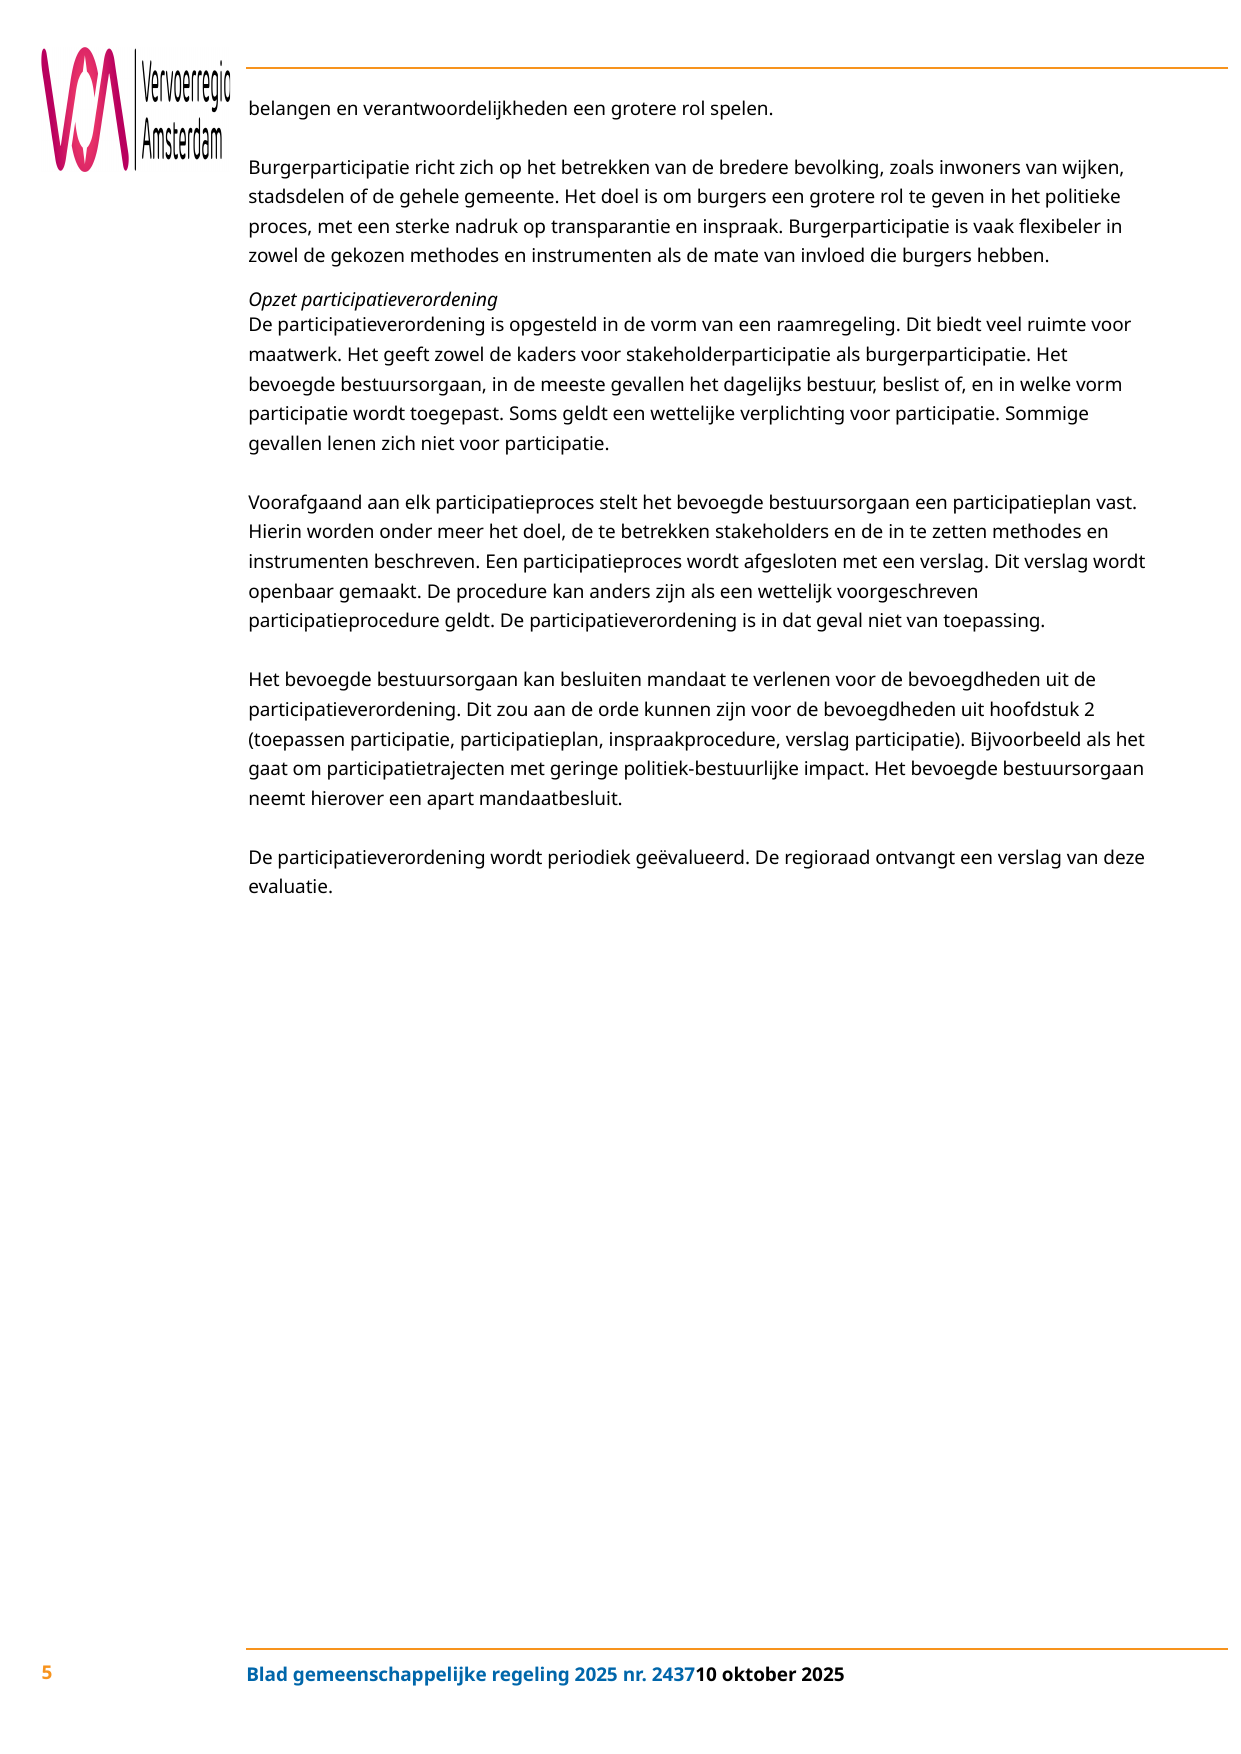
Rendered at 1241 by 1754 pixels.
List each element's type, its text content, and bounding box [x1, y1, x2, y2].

picture [41, 47, 231, 172]
text Opzet participatieverordening [248, 286, 1152, 312]
text De participatieverordening wordt periodiek geëvalueerd. De regioraad ontvangt een verslag van deze evaluatie. [248, 844, 1152, 899]
text Het bevoegde bestuursorgaan kan besluiten mandaat te verlenen voor de bevoegdheden uit de participatieverordening. Dit zou aan de orde kunnen zijn voor de bevoegdheden uit hoofdstuk 2 (toepassen participatie, participatieplan, inspraakprocedure, verslag participatie). Bijvoorbeeld als het gaat om participatietrajecten met geringe politiek-bestuurlijke impact. Het bevoegde bestuursorgaan neemt hierover een apart mandaatbesluit. [248, 667, 1152, 811]
text Voorafgaand aan elk participatieproces stelt het bevoegde bestuursorgaan een participatieplan vast. Hierin worden onder meer het doel, de te betrekken stakeholders en de in te zetten methodes en instrumenten beschreven. Een participatieproces wordt afgesloten met een verslag. Dit verslag wordt openbaar gemaakt. De procedure kan anders zijn als een wettelijk voorgeschreven participatieprocedure geldt. De participatieverordening is in dat geval niet van toepassing. [248, 489, 1152, 633]
text Burgerparticipatie richt zich op het betrekken van de bredere bevolking, zoals inwoners van wijken, stadsdelen of de gehele gemeente. Het doel is om burgers een grotere rol te geven in het politieke proces, met een sterke nadruk op transparantie en inspraak. Burgerparticipatie is vaak flexibeler in zowel de gekozen methodes en instrumenten als de mate van invloed die burgers hebben. [248, 154, 1152, 268]
text De participatieverordening is opgesteld in de vorm van een raamregeling. Dit biedt veel ruimte voor maatwerk. Het geeft zowel de kaders voor stakeholderparticipatie als burgerparticipatie. Het bevoegde bestuursorgaan, in de meeste gevallen het dagelijks bestuur, beslist of, en in welke vorm participatie wordt toegepast. Soms geldt een wettelijke verplichting voor participatie. Sommige gevallen lenen zich niet voor participatie. [248, 312, 1152, 456]
text belangen en verantwoordelijkheden een grotere rol spelen. [248, 95, 1152, 121]
